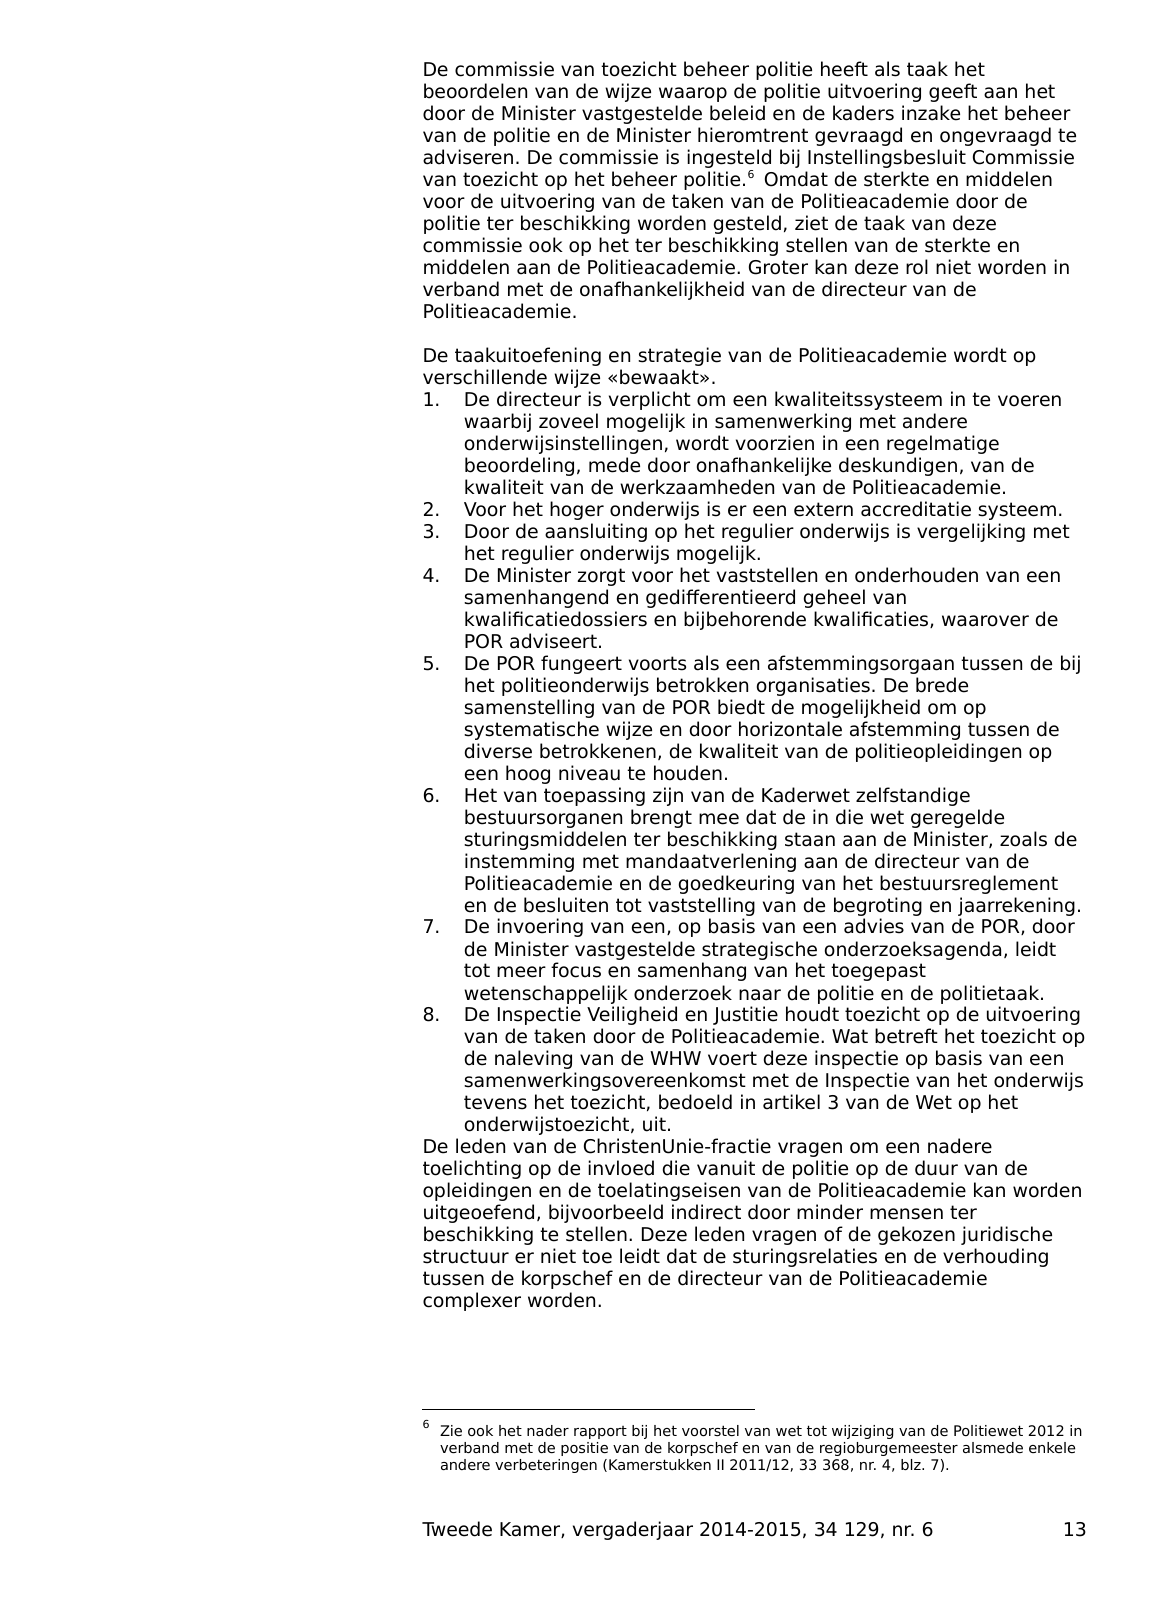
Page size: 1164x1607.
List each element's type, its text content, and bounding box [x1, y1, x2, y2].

text Zie ook het nader rapport bij het voorstel van wet tot wijziging van de Politiewet 2012 in verband met de positie van de korpschef en van de regioburgemeester alsmede enkele andere verbeteringen (Kamerstukken II 2011/12, 33 368, nr. 4, blz. 7). [422, 1418, 1087, 1474]
text 3. Door de aansluiting op het regulier onderwijs is vergelijking met het regulier onderwijs mogelijk. [422, 521, 1087, 565]
text De commissie van toezicht beheer politie heeft als taak het beoordelen van de wijze waarop de politie uitvoering geeft aan het door de Minister vastgestelde beleid en de kaders inzake het beheer van de politie en de Minister hieromtrent gevraagd en ongevraagd te adviseren. De commissie is ingesteld bij Instellingsbesluit Commissie van toezicht op het beheer politie. Omdat de sterkte en middelen voor de uitvoering van de taken van de Politieacademie door de politie ter beschikking worden gesteld, ziet de taak van deze commissie ook op het ter beschikking stellen van de sterkte en middelen aan de Politieacademie. Groter kan deze rol niet worden in verband met de onafhankelijkheid van de directeur van de Politieacademie. [422, 59, 1087, 323]
text 7. De invoering van een, op basis van een advies van de POR, door de Minister vastgestelde strategische onderzoeksagenda, leidt tot meer focus en samenhang van het toegepast wetenschappelijk onderzoek naar de politie en de politietaak. [422, 916, 1087, 1004]
text De leden van de ChristenUnie-fractie vragen om een nadere toelichting op de invloed die vanuit de politie op de duur van de opleidingen en de toelatingseisen van de Politieacademie kan worden uitgeoefend, bijvoorbeeld indirect door minder mensen ter beschikking te stellen. Deze leden vragen of de gekozen juridische structuur er niet toe leidt dat de sturingsrelaties en de verhouding tussen de korpschef en de directeur van de Politieacademie complexer worden. [422, 1136, 1087, 1312]
text 8. De Inspectie Veiligheid en Justitie houdt toezicht op de uitvoering van de taken door de Politieacademie. Wat betreft het toezicht op de naleving van de WHW voert deze inspectie op basis van een samenwerkingsovereenkomst met de Inspectie van het onderwijs tevens het toezicht, bedoeld in artikel 3 van de Wet op het onderwijstoezicht, uit. [422, 1004, 1087, 1136]
text 2. Voor het hoger onderwijs is er een extern accreditatie systeem. [422, 499, 1087, 521]
text 5. De POR fungeert voorts als een afstemmingsorgaan tussen de bij het politieonderwijs betrokken organisaties. De brede samenstelling van de POR biedt de mogelijkheid om op systematische wijze en door horizontale afstemming tussen de diverse betrokkenen, de kwaliteit van de politieopleidingen op een hoog niveau te houden. [422, 653, 1087, 784]
text 1. De directeur is verplicht om een kwaliteitssysteem in te voeren waarbij zoveel mogelijk in samenwerking met andere onderwijsinstellingen, wordt voorzien in een regelmatige beoordeling, mede door onafhankelijke deskundigen, van de kwaliteit van de werkzaamheden van de Politieacademie. [422, 389, 1087, 499]
text De taakuitoefening en strategie van de Politieacademie wordt op verschillende wijze «bewaakt». [422, 345, 1087, 389]
text 6. Het van toepassing zijn van de Kaderwet zelfstandige bestuursorganen brengt mee dat de in die wet geregelde sturingsmiddelen ter beschikking staan aan de Minister, zoals de instemming met mandaatverlening aan de directeur van de Politieacademie en de goedkeuring van het bestuursreglement en de besluiten tot vaststelling van de begroting en jaarrekening. [422, 784, 1087, 916]
text 4. De Minister zorgt voor het vaststellen en onderhouden van een samenhangend en gedifferentieerd geheel van kwalificatiedossiers en bijbehorende kwalificaties, waarover de POR adviseert. [422, 565, 1087, 653]
